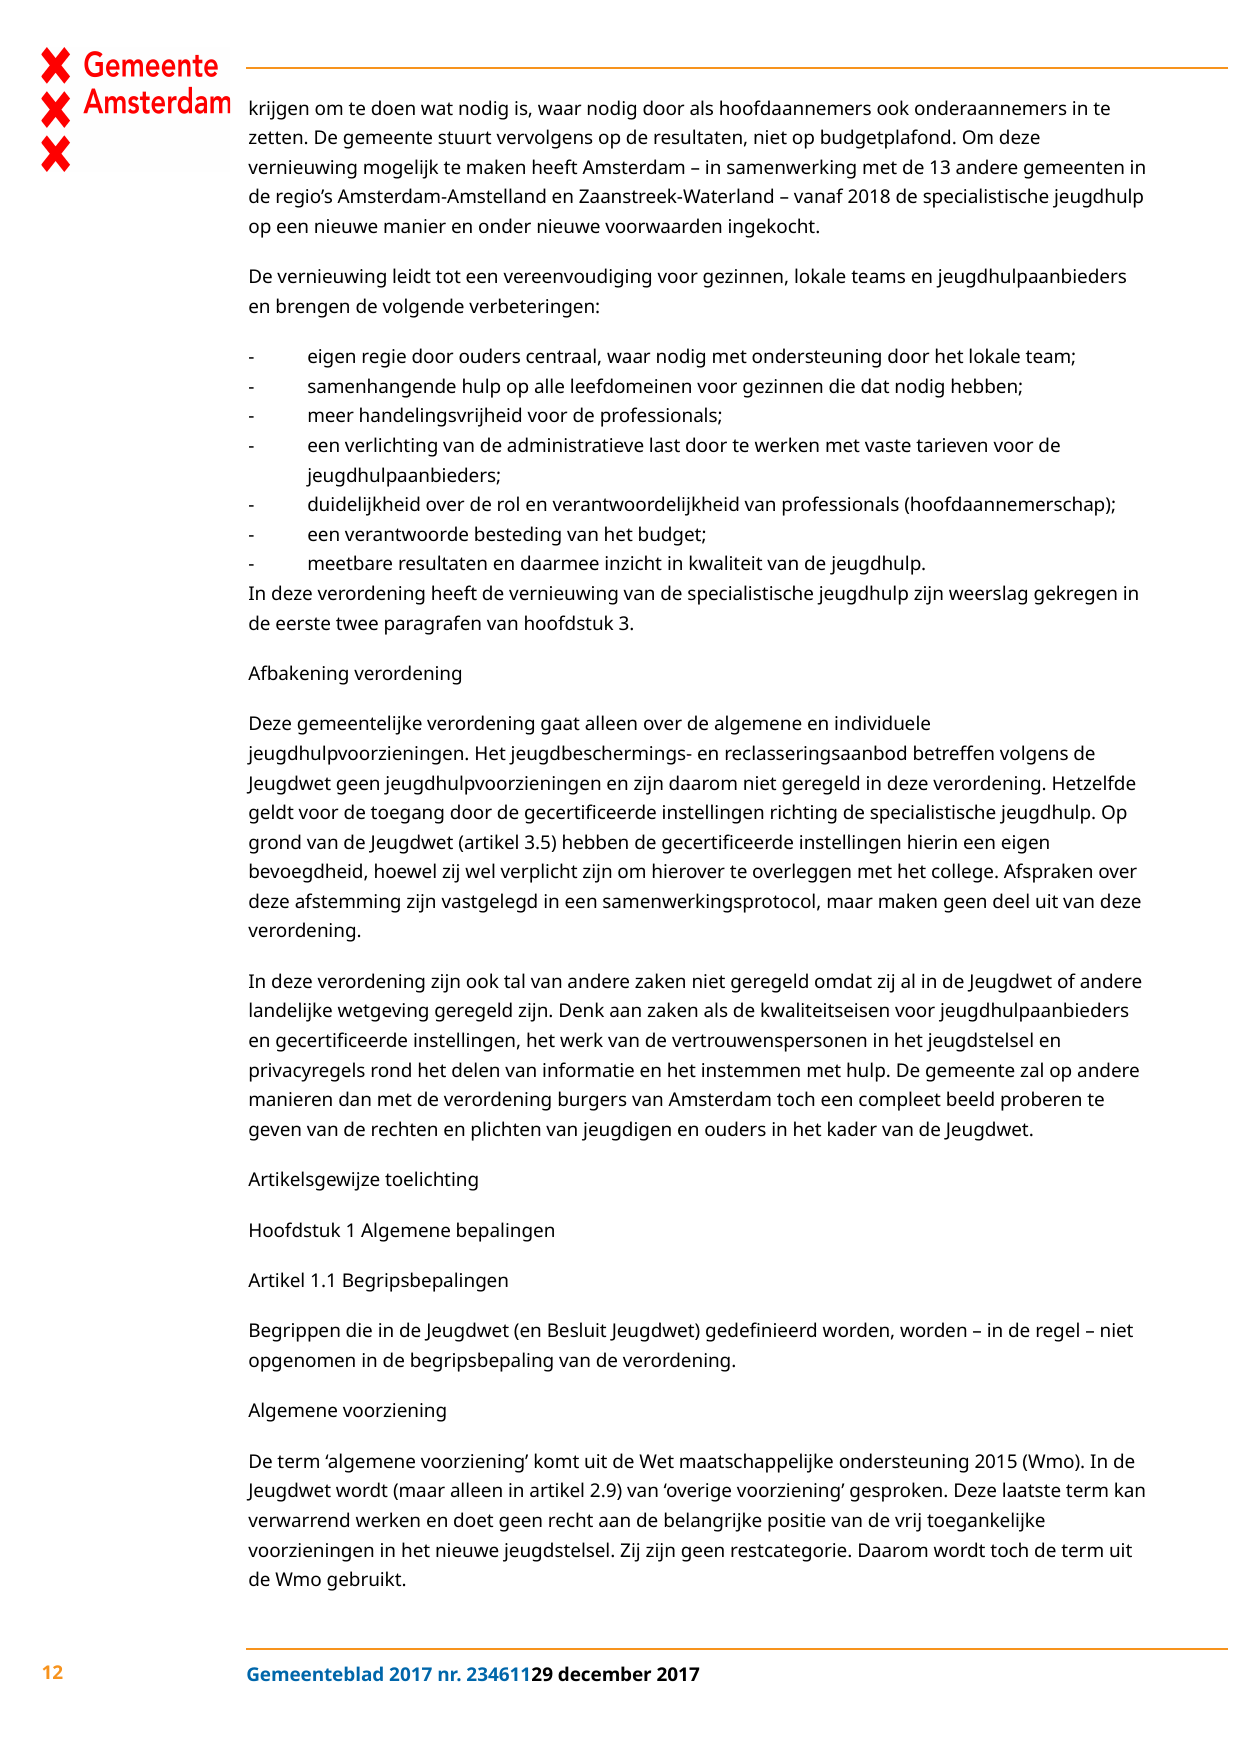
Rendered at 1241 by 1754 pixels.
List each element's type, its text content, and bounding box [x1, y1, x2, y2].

list duidelijkheid over de rol en verantwoordelijkheid van professionals (hoofdaannemerschap); [248, 491, 1152, 517]
text De vernieuwing leidt tot een vereenvoudiging voor gezinnen, lokale teams en jeugdhulpaanbieders en brengen de volgende verbeteringen: [248, 263, 1152, 319]
text Deze gemeentelijke verordening gaat alleen over de algemene en individuele jeugdhulpvoorzieningen. Het jeugdbeschermings- en reclasseringsaanbod betreffen volgens de Jeugdwet geen jeugdhulpvoorzieningen en zijn daarom niet geregeld in deze verordening. Hetzelfde geldt voor de toegang door de gecertificeerde instellingen richting de specialistische jeugdhulp. Op grond van de Jeugdwet (artikel 3.5) hebben de gecertificeerde instellingen hierin een eigen bevoegdheid, hoewel zij wel verplicht zijn om hierover te overleggen met het college. Afspraken over deze afstemming zijn vastgelegd in een samenwerkingsprotocol, maar maken geen deel uit van deze verordening. [248, 711, 1152, 943]
text Algemene voorziening [248, 1398, 1152, 1423]
text In deze verordening zijn ook tal van andere zaken niet geregeld omdat zij al in de Jeugdwet of andere landelijke wetgeving geregeld zijn. Denk aan zaken als de kwaliteitseisen voor jeugdhulpaanbieders en gecertificeerde instellingen, het werk van de vertrouwenspersonen in het jeugdstelsel en privacyregels rond het delen van informatie en het instemmen met hulp. De gemeente zal op andere manieren dan met de verordening burgers van Amsterdam toch een compleet beeld proberen te geven van de rechten en plichten van jeugdigen en ouders in het kader van de Jeugdwet. [248, 968, 1152, 1142]
text Begrippen die in de Jeugdwet (en Besluit Jeugdwet) gedefinieerd worden, worden – in de regel – niet opgenomen in de begripsbepaling van de verordening. [248, 1318, 1152, 1373]
text Artikel 1.1 Begripsbepalingen [248, 1267, 1152, 1293]
list samenhangende hulp op alle leefdomeinen voor gezinnen die dat nodig hebben; [248, 373, 1152, 399]
list meetbare resultaten en daarmee inzicht in kwaliteit van de jeugdhulp. [248, 551, 1152, 576]
list meer handelingsvrijheid voor de professionals; [248, 403, 1152, 428]
list een verantwoorde besteding van het budget; [248, 521, 1152, 547]
text Afbakening verordening [248, 660, 1152, 686]
list eigen regie door ouders centraal, waar nodig met ondersteuning door het lokale team; [248, 343, 1152, 369]
picture [41, 47, 231, 172]
text Hoofdstuk 1 Algemene bepalingen [248, 1217, 1152, 1243]
text Artikelsgewijze toelichting [248, 1166, 1152, 1192]
list een verlichting van de administratieve last door te werken met vaste tarieven voor de jeugdhulpaanbieders; [248, 432, 1152, 488]
text De term ‘algemene voorziening’ komt uit de Wet maatschappelijke ondersteuning 2015 (Wmo). In de Jeugdwet wordt (maar alleen in artikel 2.9) van ‘overige voorziening’ gesproken. Deze laatste term kan verwarrend werken en doet geen recht aan de belangrijke positie van de vrij toegankelijke voorzieningen in het nieuwe jeugdstelsel. Zij zijn geen restcategorie. Daarom wordt toch de term uit de Wmo gebruikt. [248, 1448, 1152, 1592]
text krijgen om te doen wat nodig is, waar nodig door als hoofdaannemers ook onderaannemers in te zetten. De gemeente stuurt vervolgens op de resultaten, niet op budgetplafond. Om deze vernieuwing mogelijk te maken heeft Amsterdam – in samenwerking met de 13 andere gemeenten in de regio’s Amsterdam-Amstelland en Zaanstreek-Waterland – vanaf 2018 de specialistische jeugdhulp op een nieuwe manier en onder nieuwe voorwaarden ingekocht. [248, 95, 1152, 239]
text In deze verordening heeft de vernieuwing van de specialistische jeugdhulp zijn weerslag gekregen in de eerste twee paragrafen van hoofdstuk 3. [248, 580, 1152, 636]
